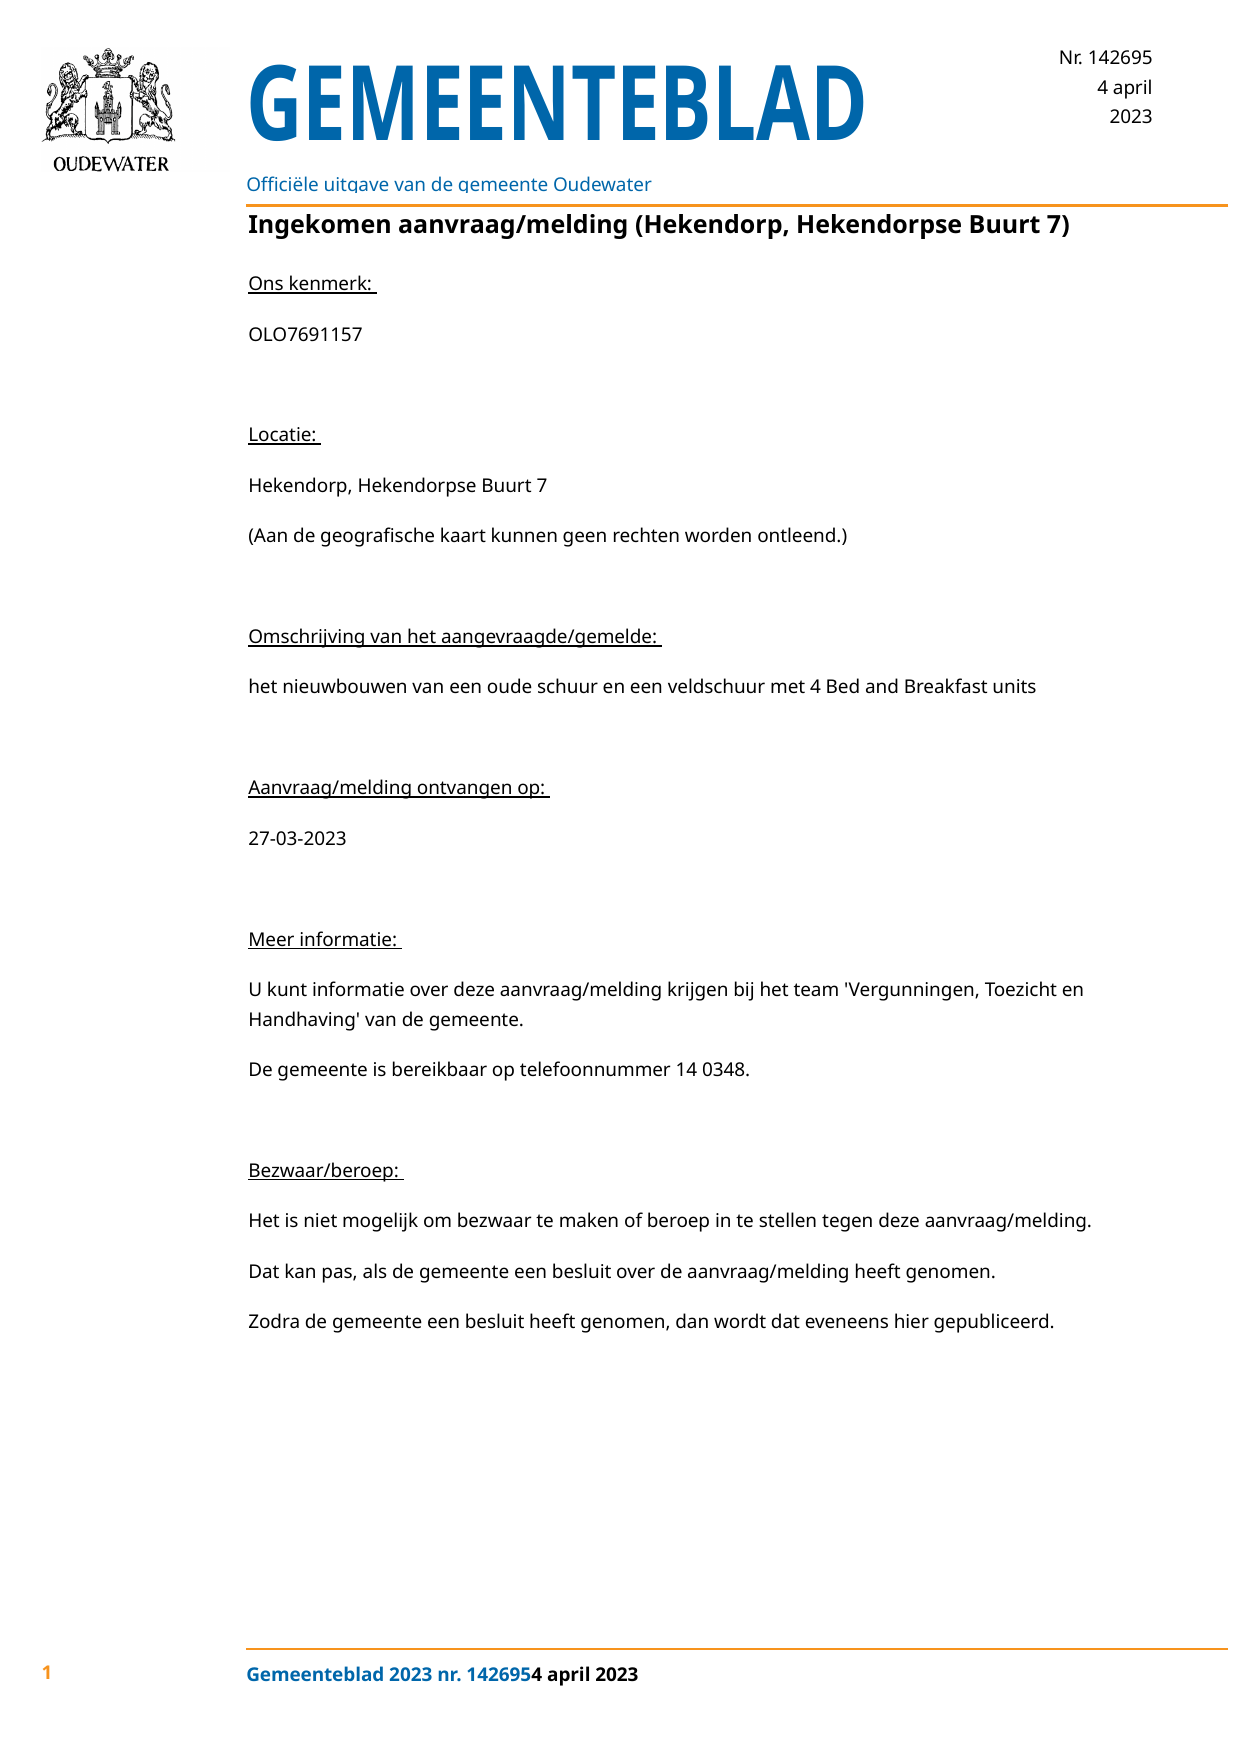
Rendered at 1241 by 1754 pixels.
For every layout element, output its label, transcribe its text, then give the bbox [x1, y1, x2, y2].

text Aanvraag/melding ontvangen op: [248, 774, 1152, 800]
text Meer informatie: [248, 926, 1152, 951]
text het nieuwbouwen van een oude schuur en een veldschuur met 4 Bed and Breakfast units [248, 674, 1152, 699]
text Hekendorp, Hekendorpse Buurt 7 [248, 472, 1152, 498]
text Omschrijving van het aangevraagde/gemelde: [248, 623, 1152, 649]
text Bezwaar/beroep: [248, 1157, 1152, 1183]
text De gemeente is bereikbaar op telefoonnummer 14 0348. [248, 1056, 1152, 1082]
text Het is niet mogelijk om bezwaar te maken of beroep in te stellen tegen deze aanvraag/melding. [248, 1207, 1152, 1233]
text Ons kenmerk: [248, 270, 1152, 296]
picture [41, 47, 231, 172]
text Zodra de gemeente een besluit heeft genomen, dan wordt dat eveneens hier gepubliceerd. [248, 1308, 1152, 1334]
text Dat kan pas, als de gemeente een besluit over de aanvraag/melding heeft genomen. [248, 1258, 1152, 1283]
text Ingekomen aanvraag/melding (Hekendorp, Hekendorpse Buurt 7) [248, 207, 1152, 241]
text 27-03-2023 [248, 825, 1152, 851]
text OLO7691157 [248, 321, 1152, 346]
text Locatie: [248, 422, 1152, 447]
text (Aan de geografische kaart kunnen geen rechten worden ontleend.) [248, 522, 1152, 548]
text U kunt informatie over deze aanvraag/melding krijgen bij het team 'Vergunningen, Toezicht en Handhaving' van de gemeente. [248, 976, 1152, 1031]
